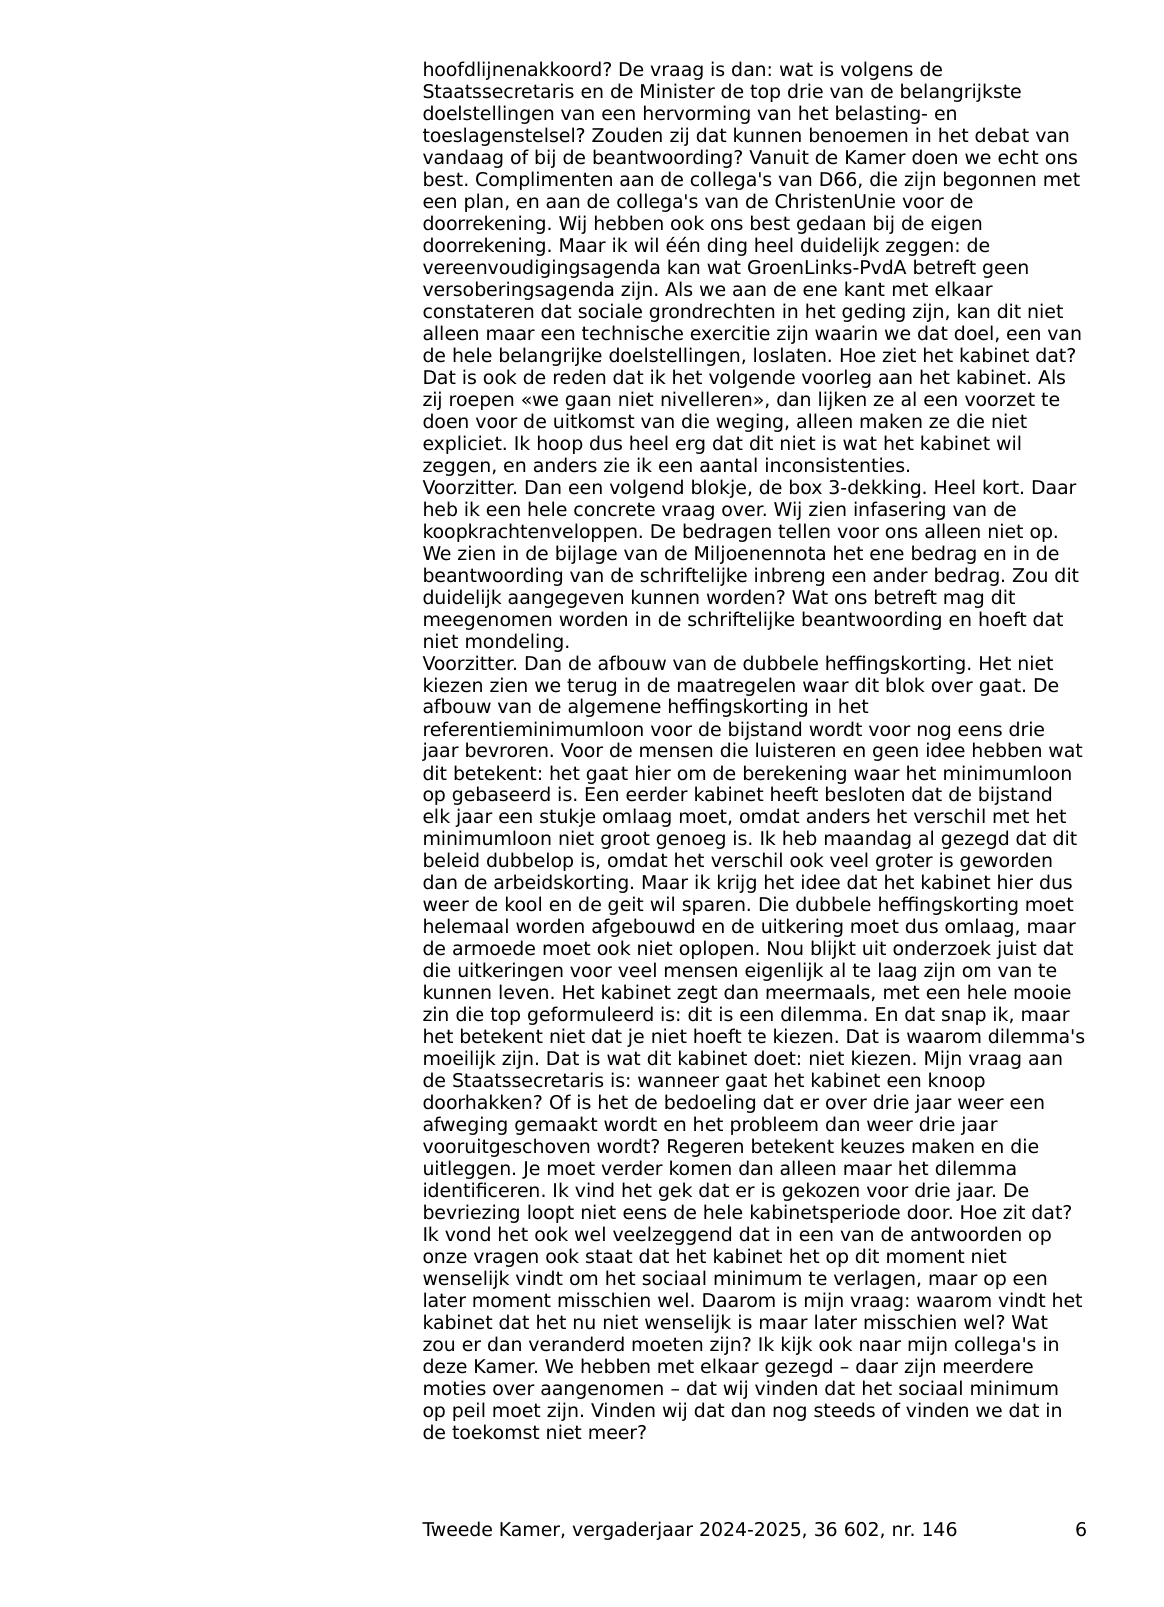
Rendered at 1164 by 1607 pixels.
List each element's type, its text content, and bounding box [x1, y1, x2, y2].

text Voorzitter. Dan een volgend blokje, de box 3-dekking. Heel kort. Daar heb ik een hele concrete vraag over. Wij zien infasering van de koopkrachtenveloppen. De bedragen tellen voor ons alleen niet op. We zien in de bijlage van de Miljoenennota het ene bedrag en in de beantwoording van de schriftelijke inbreng een ander bedrag. Zou dit duidelijk aangegeven kunnen worden? Wat ons betreft mag dit meegenomen worden in de schriftelijke beantwoording en hoeft dat niet mondeling. [422, 477, 1087, 652]
text Voorzitter. Dan de afbouw van de dubbele heffingskorting. Het niet kiezen zien we terug in de maatregelen waar dit blok over gaat. De afbouw van de algemene heffingskorting in het referentieminimumloon voor de bijstand wordt voor nog eens drie jaar bevroren. Voor de mensen die luisteren en geen idee hebben wat dit betekent: het gaat hier om de berekening waar het minimumloon op gebaseerd is. Een eerder kabinet heeft besloten dat de bijstand elk jaar een stukje omlaag moet, omdat anders het verschil met het minimumloon niet groot genoeg is. Ik heb maandag al gezegd dat dit beleid dubbelop is, omdat het verschil ook veel groter is geworden dan de arbeidskorting. Maar ik krijg het idee dat het kabinet hier dus weer de kool en de geit wil sparen. Die dubbele heffingskorting moet helemaal worden afgebouwd en de uitkering moet dus omlaag, maar de armoede moet ook niet oplopen. Nou blijkt uit onderzoek juist dat die uitkeringen voor veel mensen eigenlijk al te laag zijn om van te kunnen leven. Het kabinet zegt dan meermaals, met een hele mooie zin die top geformuleerd is: dit is een dilemma. En dat snap ik, maar het betekent niet dat je niet hoeft te kiezen. Dat is waarom dilemma's moeilijk zijn. Dat is wat dit kabinet doet: niet kiezen. Mijn vraag aan de Staatssecretaris is: wanneer gaat het kabinet een knoop doorhakken? Of is het de bedoeling dat er over drie jaar weer een afweging gemaakt wordt en het probleem dan weer drie jaar vooruitgeschoven wordt? Regeren betekent keuzes maken en die uitleggen. Je moet verder komen dan alleen maar het dilemma identificeren. Ik vind het gek dat er is gekozen voor drie jaar. De bevriezing loopt niet eens de hele kabinetsperiode door. Hoe zit dat? Ik vond het ook wel veelzeggend dat in een van de antwoorden op onze vragen ook staat dat het kabinet het op dit moment niet wenselijk vindt om het sociaal minimum te verlagen, maar op een later moment misschien wel. Daarom is mijn vraag: waarom vindt het kabinet dat het nu niet wenselijk is maar later misschien wel? Wat zou er dan veranderd moeten zijn? Ik kijk ook naar mijn collega's in deze Kamer. We hebben met elkaar gezegd – daar zijn meerdere moties over aangenomen – dat wij vinden dat het sociaal minimum op peil moet zijn. Vinden wij dat dan nog steeds of vinden we dat in de toekomst niet meer? [422, 652, 1087, 1444]
text hoofdlijnenakkoord? De vraag is dan: wat is volgens de Staatssecretaris en de Minister de top drie van de belangrijkste doelstellingen van een hervorming van het belasting- en toeslagenstelsel? Zouden zij dat kunnen benoemen in het debat van vandaag of bij de beantwoording? Vanuit de Kamer doen we echt ons best. Complimenten aan de collega's van D66, die zijn begonnen met een plan, en aan de collega's van de ChristenUnie voor de doorrekening. Wij hebben ook ons best gedaan bij de eigen doorrekening. Maar ik wil één ding heel duidelijk zeggen: de vereenvoudigingsagenda kan wat GroenLinks-PvdA betreft geen versoberingsagenda zijn. Als we aan de ene kant met elkaar constateren dat sociale grondrechten in het geding zijn, kan dit niet alleen maar een technische exercitie zijn waarin we dat doel, een van de hele belangrijke doelstellingen, loslaten. Hoe ziet het kabinet dat? Dat is ook de reden dat ik het volgende voorleg aan het kabinet. Als zij roepen «we gaan niet nivelleren», dan lijken ze al een voorzet te doen voor de uitkomst van die weging, alleen maken ze die niet expliciet. Ik hoop dus heel erg dat dit niet is wat het kabinet wil zeggen, en anders zie ik een aantal inconsistenties. [422, 59, 1087, 477]
